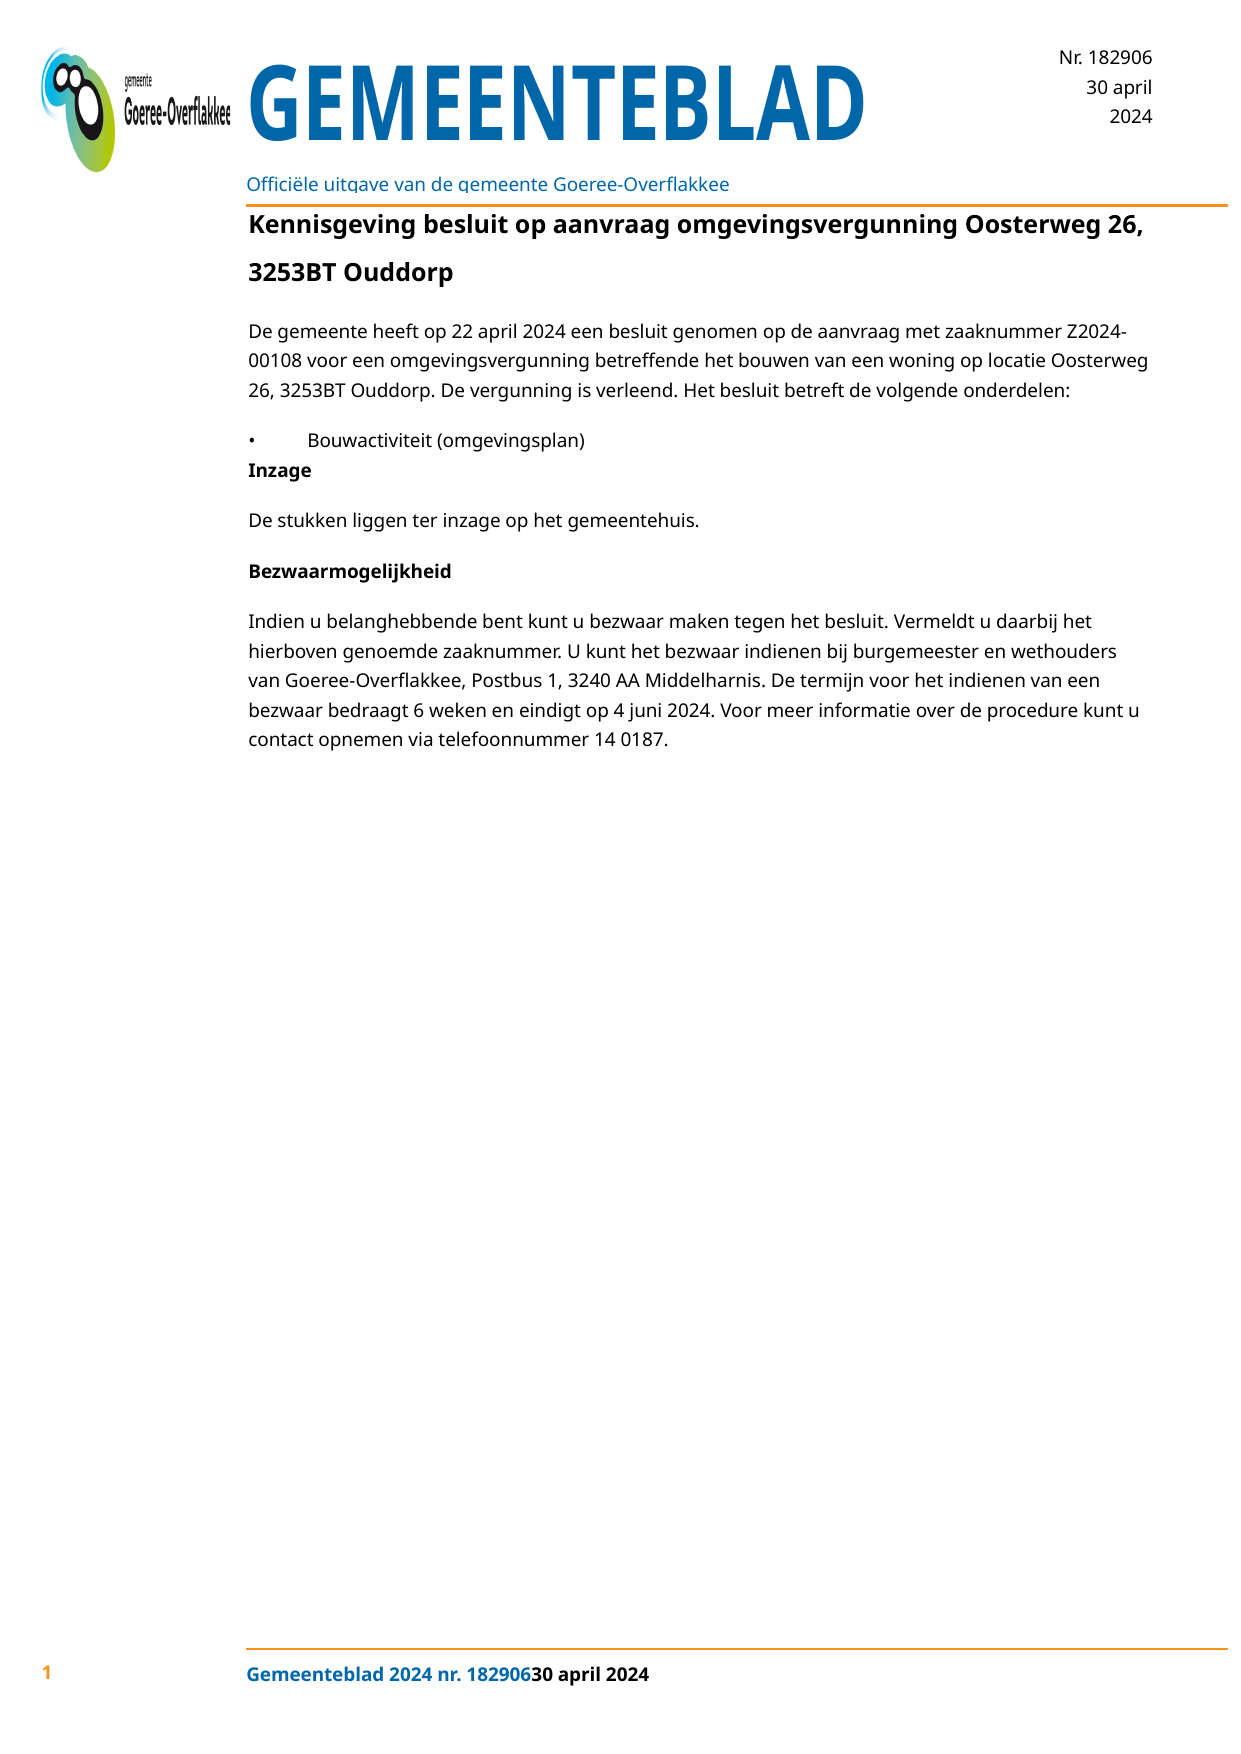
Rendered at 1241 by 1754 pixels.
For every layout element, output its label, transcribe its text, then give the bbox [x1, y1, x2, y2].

text Inzage [248, 457, 1152, 483]
text Indien u belanghebbende bent kunt u bezwaar maken tegen het besluit. Vermeldt u daarbij het hierboven genoemde zaaknummer. U kunt het bezwaar indienen bij burgemeester en wethouders van Goeree-Overflakkee, Postbus 1, 3240 AA Middelharnis. De termijn voor het indienen van een bezwaar bedraagt 6 weken en eindigt op 4 juni 2024. Voor meer informatie over de procedure kunt u contact opnemen via telefoonnummer 14 0187. [248, 608, 1152, 752]
text Kennisgeving besluit op aanvraag omgevingsvergunning Oosterweg 26, 3253BT Ouddorp [248, 207, 1152, 288]
text De stukken liggen ter inzage op het gemeentehuis. [248, 507, 1152, 533]
picture [41, 47, 231, 172]
list Bouwactiviteit (omgevingsplan) [248, 427, 1152, 453]
text Bezwaarmogelijkheid [248, 558, 1152, 584]
text De gemeente heeft op 22 april 2024 een besluit genomen op de aanvraag met zaaknummer Z2024-00108 voor een omgevingsvergunning betreffende het bouwen van een woning op locatie Oosterweg 26, 3253BT Ouddorp. De vergunning is verleend. Het besluit betreft de volgende onderdelen: [248, 318, 1152, 403]
